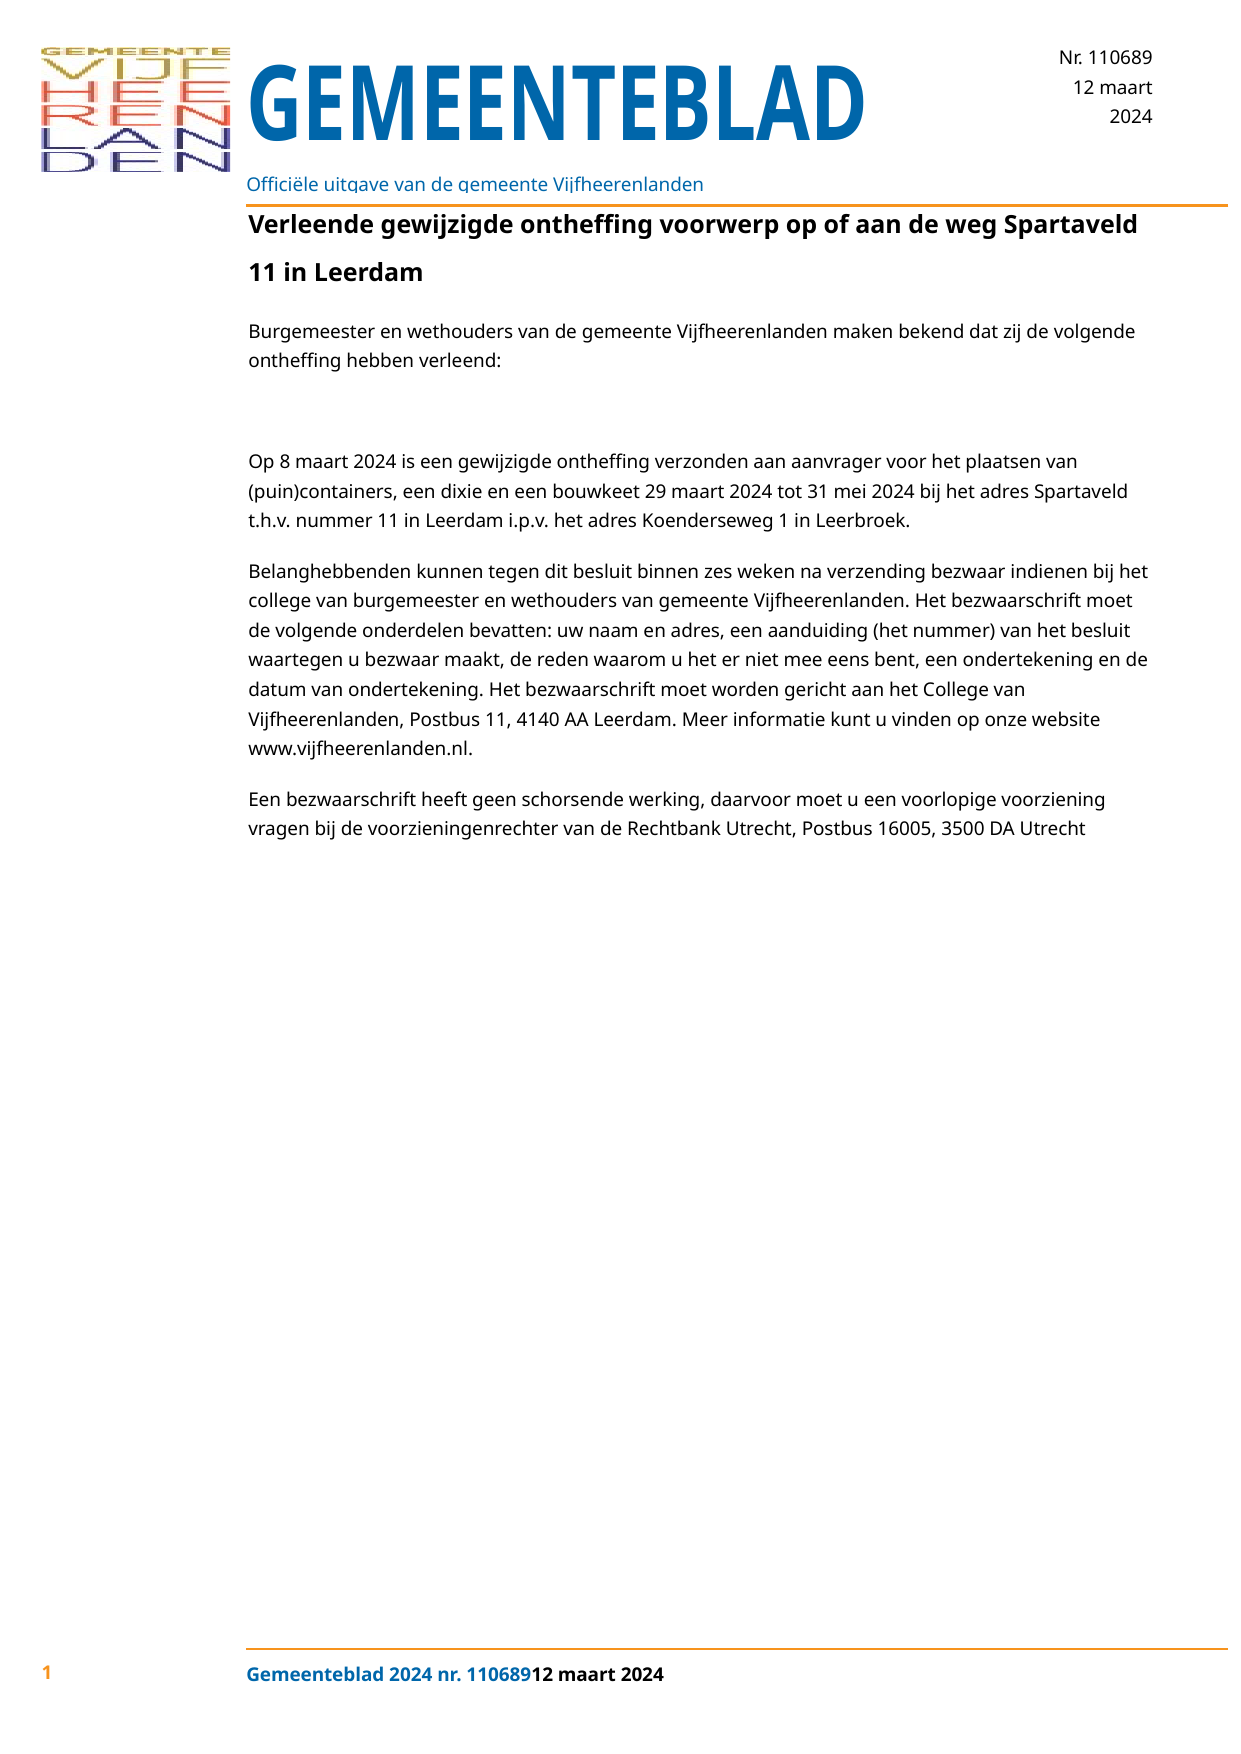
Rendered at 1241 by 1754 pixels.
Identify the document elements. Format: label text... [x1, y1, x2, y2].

text Burgemeester en wethouders van de gemeente Vijfheerenlanden maken bekend dat zij de volgende ontheffing hebben verleend: [248, 318, 1152, 373]
text Verleende gewijzigde ontheffing voorwerp op of aan de weg Spartaveld 11 in Leerdam [248, 207, 1152, 288]
text Op 8 maart 2024 is een gewijzigde ontheffing verzonden aan aanvrager voor het plaatsen van (puin)containers, een dixie en een bouwkeet 29 maart 2024 tot 31 mei 2024 bij het adres Spartaveld t.h.v. nummer 11 in Leerdam i.p.v. het adres Koenderseweg 1 in Leerbroek. [248, 448, 1152, 533]
text Een bezwaarschrift heeft geen schorsende werking, daarvoor moet u een voorlopige voorziening vragen bij de voorzieningenrechter van de Rechtbank Utrecht, Postbus 16005, 3500 DA Utrecht [248, 786, 1152, 841]
picture [41, 47, 231, 172]
text Belanghebbenden kunnen tegen dit besluit binnen zes weken na verzending bezwaar indienen bij het college van burgemeester en wethouders van gemeente Vijfheerenlanden. Het bezwaarschrift moet de volgende onderdelen bevatten: uw naam en adres, een aanduiding (het nummer) van het besluit waartegen u bezwaar maakt, de reden waarom u het er niet mee eens bent, een ondertekening en de datum van ondertekening. Het bezwaarschrift moet worden gericht aan het College van Vijfheerenlanden, Postbus 11, 4140 AA Leerdam. Meer informatie kunt u vinden op onze website www.vijfheerenlanden.nl. [248, 558, 1152, 761]
